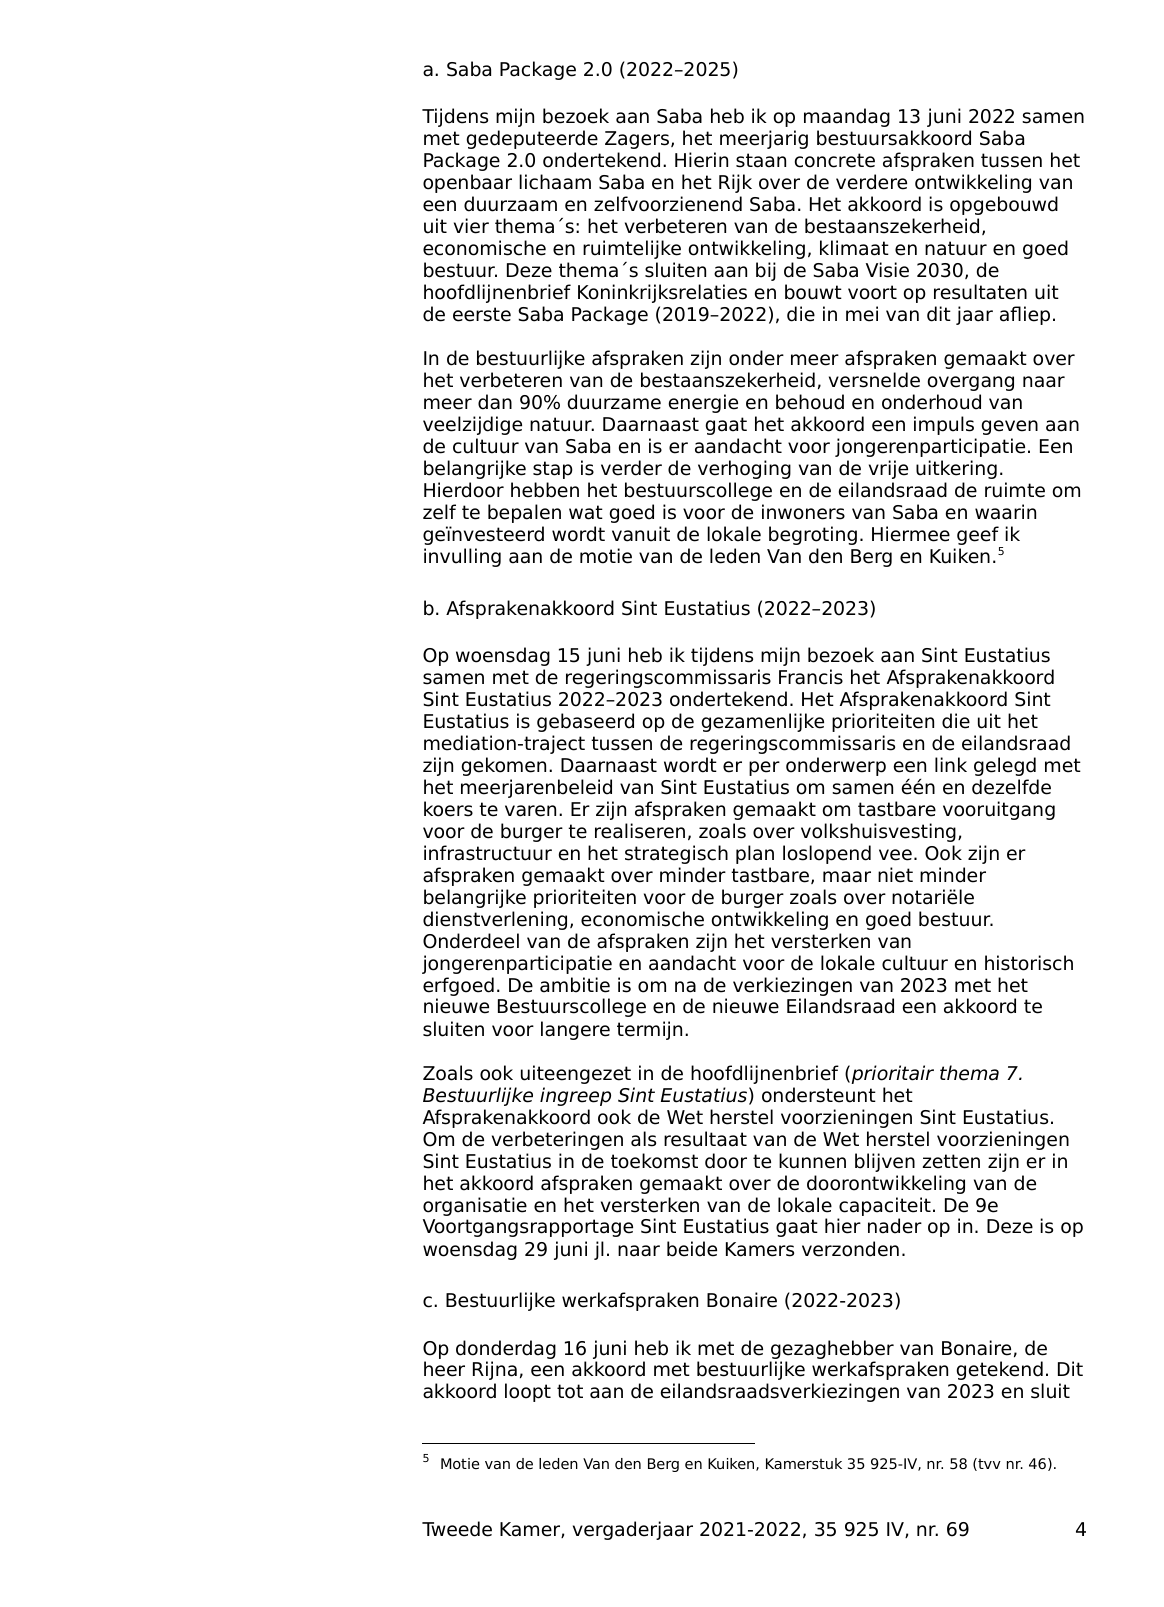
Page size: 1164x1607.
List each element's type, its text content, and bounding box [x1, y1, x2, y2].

text Op woensdag 15 juni heb ik tijdens mijn bezoek aan Sint Eustatius samen met de regeringscommissaris Francis het Afsprakenakkoord Sint Eustatius 2022–2023 ondertekend. Het Afsprakenakkoord Sint Eustatius is gebaseerd op de gezamenlijke prioriteiten die uit het mediation-traject tussen de regeringscommissaris en de eilandsraad zijn gekomen. Daarnaast wordt er per onderwerp een link gelegd met het meerjarenbeleid van Sint Eustatius om samen één en dezelfde koers te varen. Er zijn afspraken gemaakt om tastbare vooruitgang voor de burger te realiseren, zoals over volkshuisvesting, infrastructuur en het strategisch plan loslopend vee. Ook zijn er afspraken gemaakt over minder tastbare, maar niet minder belangrijke prioriteiten voor de burger zoals over notariële dienstverlening, economische ontwikkeling en goed bestuur. Onderdeel van de afspraken zijn het versterken van jongerenparticipatie en aandacht voor de lokale cultuur en historisch erfgoed. De ambitie is om na de verkiezingen van 2023 met het nieuwe Bestuurscollege en de nieuwe Eilandsraad een akkoord te sluiten voor langere termijn. [422, 645, 1087, 1040]
text Motie van de leden Van den Berg en Kuiken, Kamerstuk 35 925-IV, nr. 58 (tvv nr. 46). [422, 1452, 1087, 1474]
text Tijdens mijn bezoek aan Saba heb ik op maandag 13 juni 2022 samen met gedeputeerde Zagers, het meerjarig bestuursakkoord Saba Package 2.0 ondertekend. Hierin staan concrete afspraken tussen het openbaar lichaam Saba en het Rijk over de verdere ontwikkeling van een duurzaam en zelfvoorzienend Saba. Het akkoord is opgebouwd uit vier thema´s: het verbeteren van de bestaanszekerheid, economische en ruimtelijke ontwikkeling, klimaat en natuur en goed bestuur. Deze thema´s sluiten aan bij de Saba Visie 2030, de hoofdlijnenbrief Koninkrijksrelaties en bouwt voort op resultaten uit de eerste Saba Package (2019–2022), die in mei van dit jaar afliep. [422, 106, 1087, 326]
text Op donderdag 16 juni heb ik met de gezaghebber van Bonaire, de heer Rijna, een akkoord met bestuurlijke werkafspraken getekend. Dit akkoord loopt tot aan de eilandsraadsverkiezingen van 2023 en sluit [422, 1337, 1087, 1403]
subtitle c. Bestuurlijke werkafspraken Bonaire (2022-2023) [422, 1290, 1087, 1312]
text In de bestuurlijke afspraken zijn onder meer afspraken gemaakt over het verbeteren van de bestaanszekerheid, versnelde overgang naar meer dan 90% duurzame energie en behoud en onderhoud van veelzijdige natuur. Daarnaast gaat het akkoord een impuls geven aan de cultuur van Saba en is er aandacht voor jongerenparticipatie. Een belangrijke stap is verder de verhoging van de vrije uitkering. Hierdoor hebben het bestuurscollege en de eilandsraad de ruimte om zelf te bepalen wat goed is voor de inwoners van Saba en waarin geïnvesteerd wordt vanuit de lokale begroting. Hiermee geef ik invulling aan de motie van de leden Van den Berg en Kuiken. [422, 348, 1087, 568]
subtitle a. Saba Package 2.0 (2022–2025) [422, 59, 1087, 81]
subtitle b. Afsprakenakkoord Sint Eustatius (2022–2023) [422, 598, 1087, 620]
text Zoals ook uiteengezet in de hoofdlijnenbrief (prioritair thema 7. Bestuurlijke ingreep Sint Eustatius) ondersteunt het Afsprakenakkoord ook de Wet herstel voorzieningen Sint Eustatius. Om de verbeteringen als resultaat van de Wet herstel voorzieningen Sint Eustatius in de toekomst door te kunnen blijven zetten zijn er in het akkoord afspraken gemaakt over de doorontwikkeling van de organisatie en het versterken van de lokale capaciteit. De 9e Voortgangsrapportage Sint Eustatius gaat hier nader op in. Deze is op woensdag 29 juni jl. naar beide Kamers verzonden. [422, 1063, 1087, 1260]
